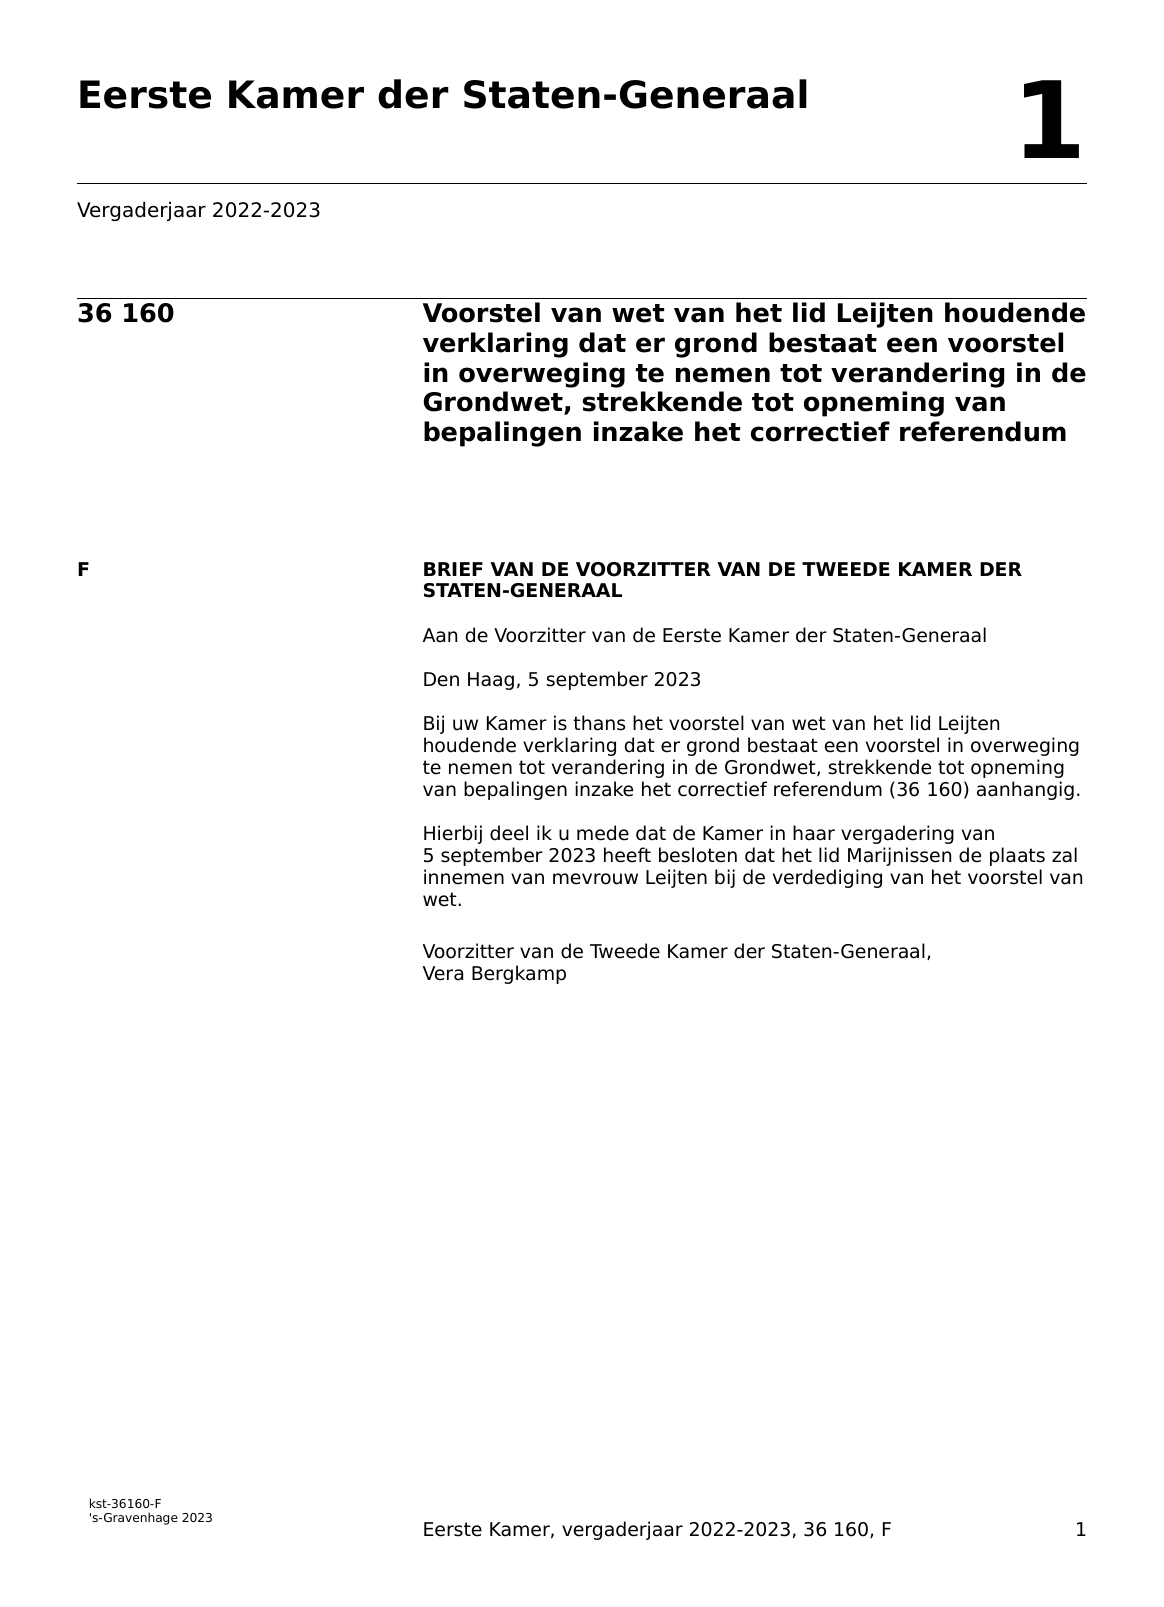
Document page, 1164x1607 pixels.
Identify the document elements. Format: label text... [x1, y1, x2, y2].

table_header Eerste Kamer der Staten-Generaal [77, 59, 886, 183]
text Hierbij deel ik u mede dat de Kamer in haar vergadering van 5 september 2023 heeft besloten dat het lid Marijnissen de plaats zal innemen van mevrouw Leijten bij de verdediging van het voorstel van wet. [422, 823, 1087, 911]
table_cell Vergaderjaar 2022-2023 [77, 184, 1087, 298]
text 's-Gravenhage 2023 [88, 1511, 323, 1525]
text Aan de Voorzitter van de Eerste Kamer der Staten-Generaal [422, 624, 1087, 647]
subtitle 36 160 Voorstel van wet van het lid Leijten houdende verklaring dat er grond bestaat een voorstel in overweging te nemen tot verandering in de Grondwet, strekkende tot opneming van bepalingen inzake het correctief referendum [77, 299, 1087, 447]
subtitle F BRIEF VAN DE VOORZITTER VAN DE TWEEDE KAMER DER STATEN-GENERAAL [77, 558, 1087, 602]
text Voorzitter van de Tweede Kamer der Staten-Generaal, Vera Bergkamp [422, 941, 1087, 985]
text kst-36160-F [88, 1497, 323, 1511]
table_header 1 [886, 59, 1087, 183]
text Bij uw Kamer is thans het voorstel van wet van het lid Leijten houdende verklaring dat er grond bestaat een voorstel in overweging te nemen tot verandering in de Grondwet, strekkende tot opneming van bepalingen inzake het correctief referendum (36 160) aanhangig. [422, 713, 1087, 801]
text Den Haag, 5 september 2023 [422, 669, 1087, 691]
